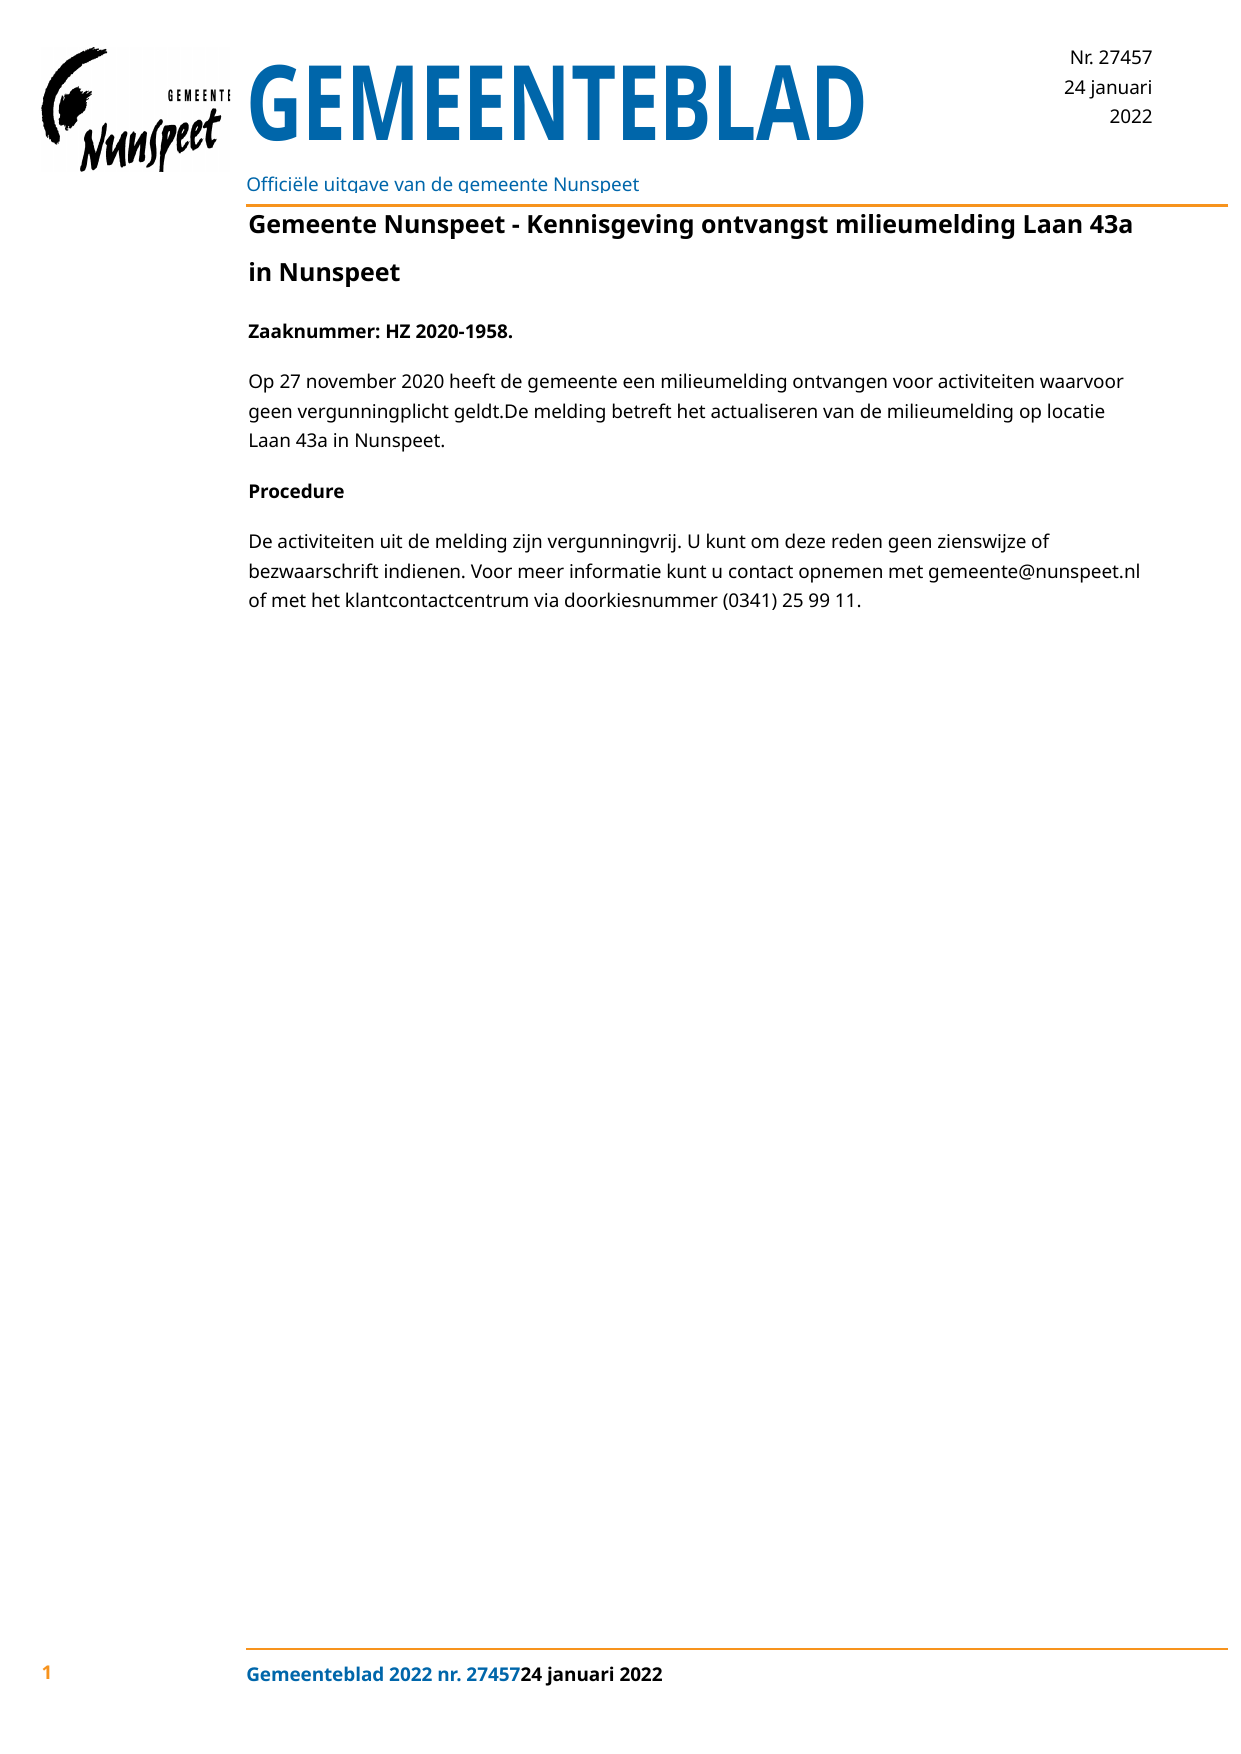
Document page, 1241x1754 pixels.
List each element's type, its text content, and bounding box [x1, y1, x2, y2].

text Procedure [248, 478, 1152, 504]
text Zaaknummer: HZ 2020-1958. [248, 318, 1152, 344]
picture [41, 47, 231, 172]
text Op 27 november 2020 heeft de gemeente een milieumelding ontvangen voor activiteiten waarvoor geen vergunningplicht geldt.De melding betreft het actualiseren van de milieumelding op locatie Laan 43a in Nunspeet. [248, 368, 1152, 453]
text Gemeente Nunspeet - Kennisgeving ontvangst milieumelding Laan 43a in Nunspeet [248, 207, 1152, 288]
text De activiteiten uit de melding zijn vergunningvrij. U kunt om deze reden geen zienswijze of bezwaarschrift indienen. Voor meer informatie kunt u contact opnemen met gemeente@nunspeet.nl of met het klantcontactcentrum via doorkiesnummer (0341) 25 99 11. [248, 528, 1152, 613]
